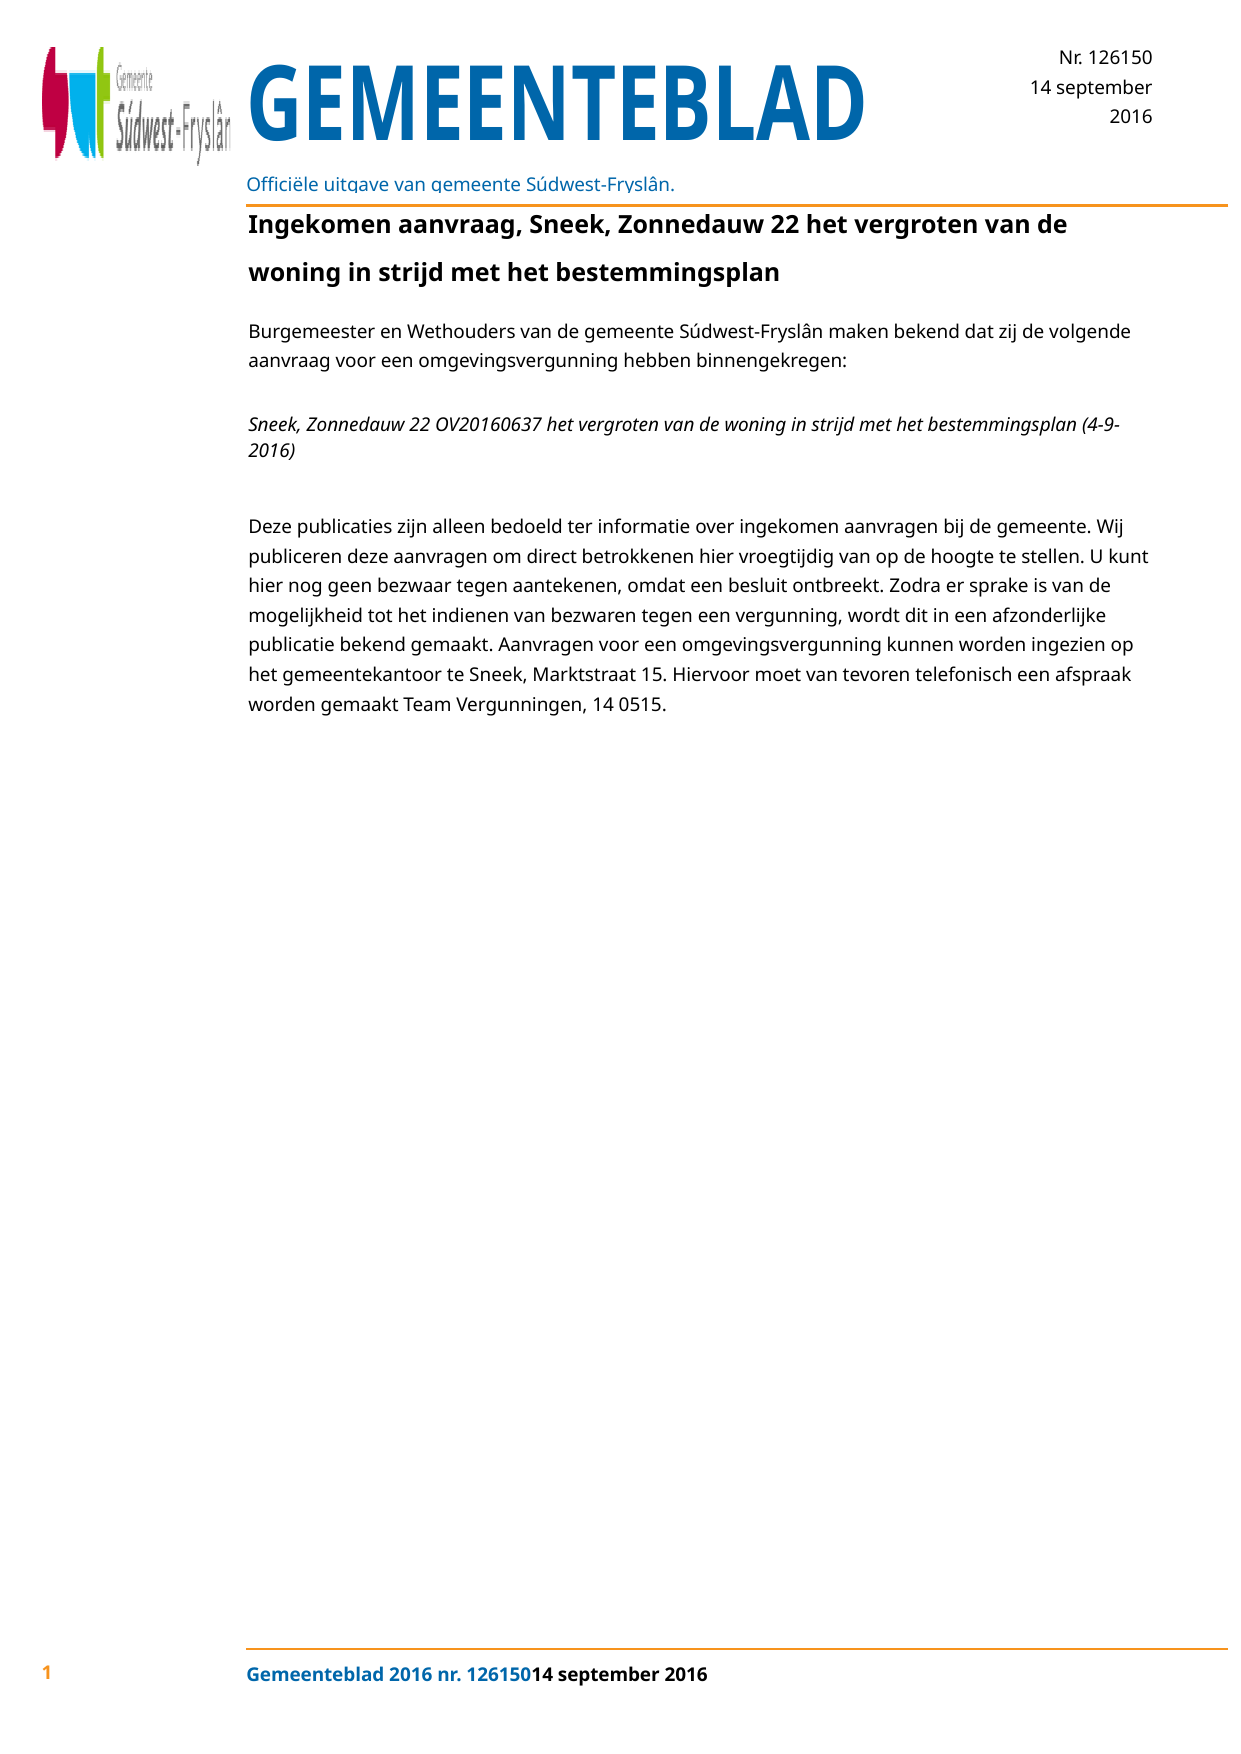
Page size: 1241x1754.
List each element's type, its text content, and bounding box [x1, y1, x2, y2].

picture [41, 47, 231, 172]
text Deze publicaties zijn alleen bedoeld ter informatie over ingekomen aanvragen bij de gemeente. Wij publiceren deze aanvragen om direct betrokkenen hier vroegtijdig van op de hoogte te stellen. U kunt hier nog geen bezwaar tegen aantekenen, omdat een besluit ontbreekt. Zodra er sprake is van de mogelijkheid tot het indienen van bezwaren tegen een vergunning, wordt dit in een afzonderlijke publicatie bekend gemaakt. Aanvragen voor een omgevingsvergunning kunnen worden ingezien op het gemeentekantoor te Sneek, Marktstraat 15. Hiervoor moet van tevoren telefonisch een afspraak worden gemaakt Team Vergunningen, 14 0515. [248, 513, 1152, 717]
text Ingekomen aanvraag, Sneek, Zonnedauw 22 het vergroten van de woning in strijd met het bestemmingsplan [248, 207, 1152, 288]
text Burgemeester en Wethouders van de gemeente Súdwest-Fryslân maken bekend dat zij de volgende aanvraag voor een omgevingsvergunning hebben binnengekregen: [248, 318, 1152, 373]
text Sneek, Zonnedauw 22 OV20160637 het vergroten van de woning in strijd met het bestemmingsplan (4-9-2016) [248, 411, 1152, 463]
